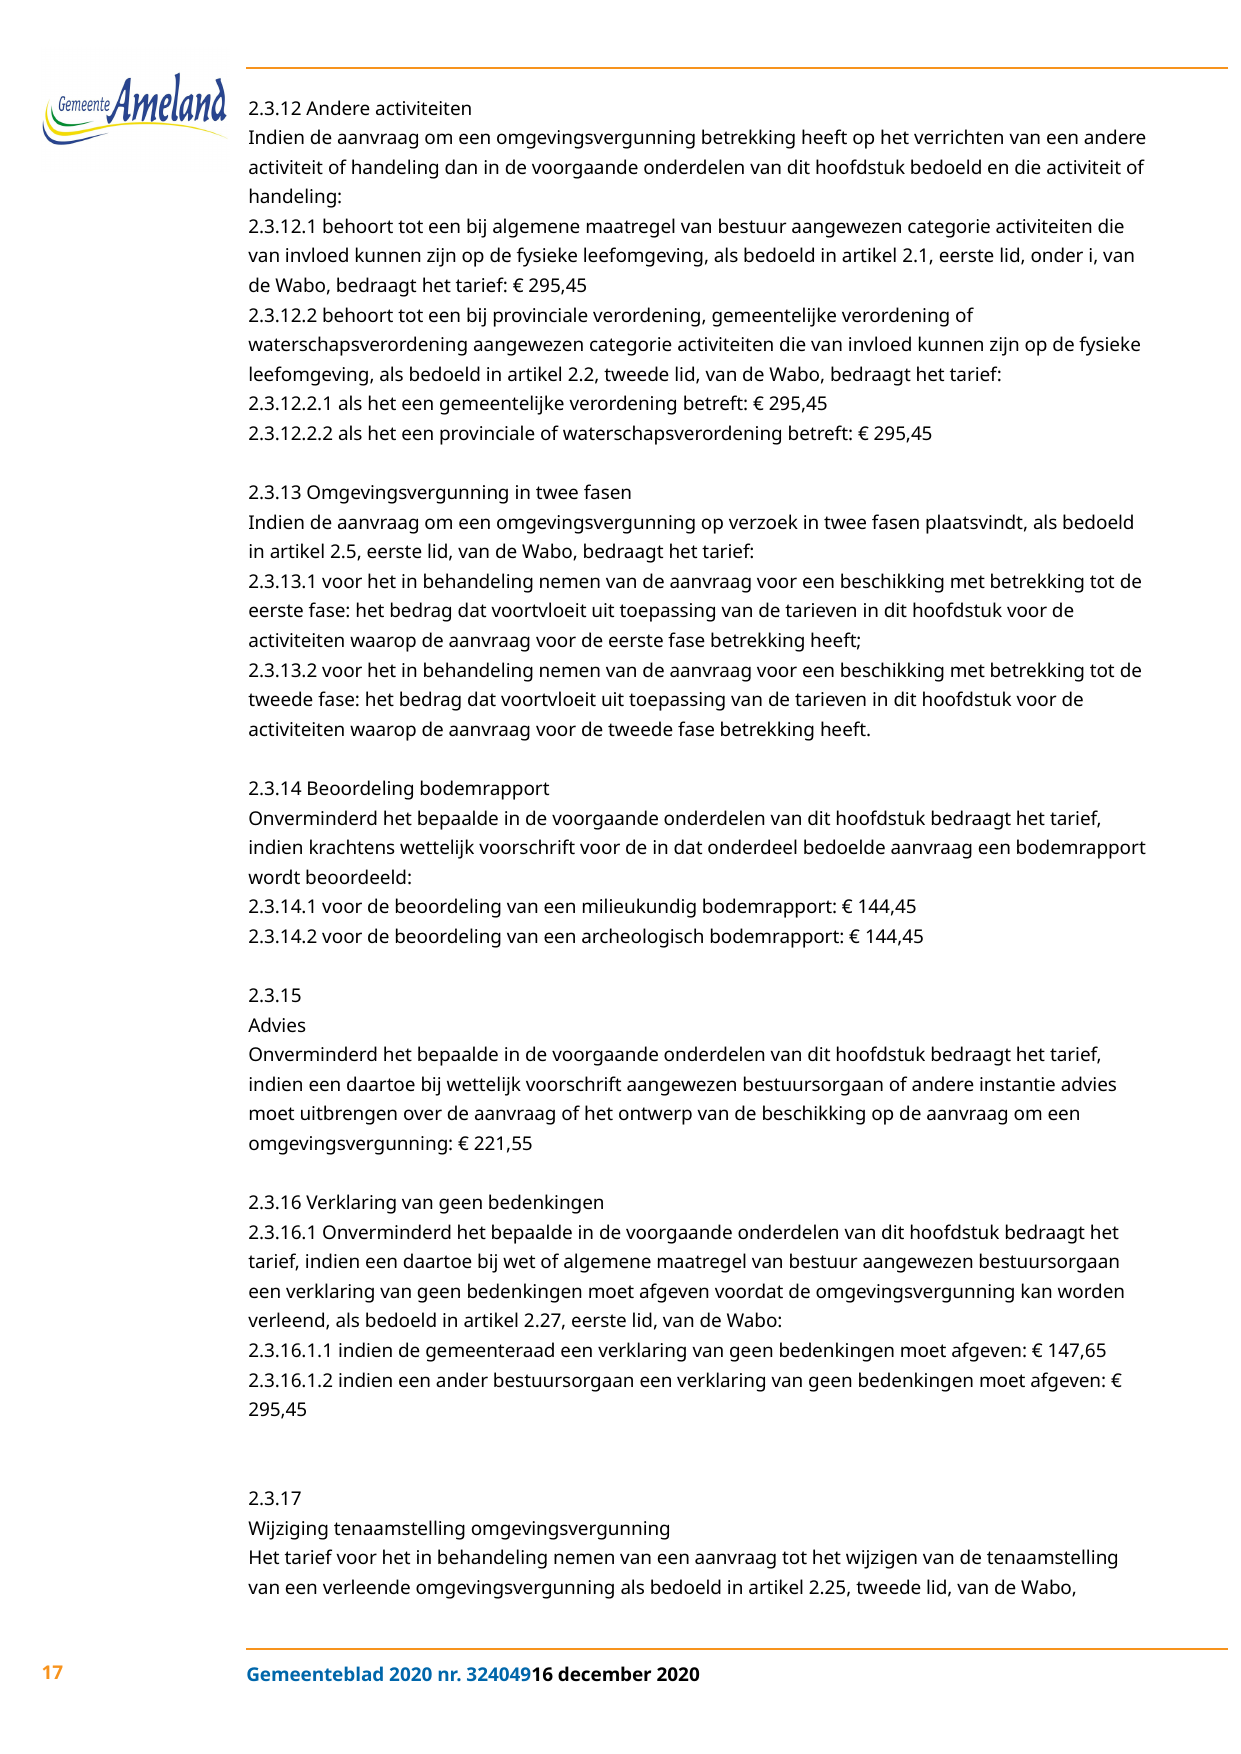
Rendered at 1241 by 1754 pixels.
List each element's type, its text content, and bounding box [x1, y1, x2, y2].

text Onverminderd het bepaalde in de voorgaande onderdelen van dit hoofdstuk bedraagt het tarief, indien een daartoe bij wettelijk voorschrift aangewezen bestuursorgaan of andere instantie advies moet uitbrengen over de aanvraag of het ontwerp van de beschikking op de aanvraag om een omgevingsvergunning: € 221,55 [248, 1041, 1152, 1156]
text Het tarief voor het in behandeling nemen van een aanvraag tot het wijzigen van de tenaamstelling van een verleende omgevingsvergunning als bedoeld in artikel 2.25, tweede lid, van de Wabo, [248, 1544, 1152, 1600]
text 2.3.13.1 voor het in behandeling nemen van de aanvraag voor een beschikking met betrekking tot de eerste fase: het bedrag dat voortvloeit uit toepassing van de tarieven in dit hoofdstuk voor de activiteiten waarop de aanvraag voor de eerste fase betrekking heeft; [248, 568, 1152, 653]
text 2.3.16.1.1 indien de gemeenteraad een verklaring van geen bedenkingen moet afgeven: € 147,65 [248, 1337, 1152, 1363]
text 2.3.13 Omgevingsvergunning in twee fasen [248, 479, 1152, 505]
text 2.3.12 Andere activiteiten [248, 95, 1152, 121]
text Advies [248, 1012, 1152, 1038]
text 2.3.12.2 behoort tot een bij provinciale verordening, gemeentelijke verordening of waterschapsverordening aangewezen categorie activiteiten die van invloed kunnen zijn op de fysieke leefomgeving, als bedoeld in artikel 2.2, tweede lid, van de Wabo, bedraagt het tarief: [248, 302, 1152, 387]
text 2.3.14 Beoordeling bodemrapport [248, 775, 1152, 801]
text 2.3.12.1 behoort tot een bij algemene maatregel van bestuur aangewezen categorie activiteiten die van invloed kunnen zijn op de fysieke leefomgeving, als bedoeld in artikel 2.1, eerste lid, onder i, van de Wabo, bedraagt het tarief: € 295,45 [248, 213, 1152, 298]
text 2.3.16.1 Onverminderd het bepaalde in de voorgaande onderdelen van dit hoofdstuk bedraagt het tarief, indien een daartoe bij wet of algemene maatregel van bestuur aangewezen bestuursorgaan een verklaring van geen bedenkingen moet afgeven voordat de omgevingsvergunning kan worden verleend, als bedoeld in artikel 2.27, eerste lid, van de Wabo: [248, 1219, 1152, 1333]
text 2.3.13.2 voor het in behandeling nemen van de aanvraag voor een beschikking met betrekking tot de tweede fase: het bedrag dat voortvloeit uit toepassing van de tarieven in dit hoofdstuk voor de activiteiten waarop de aanvraag voor de tweede fase betrekking heeft. [248, 657, 1152, 742]
text 2.3.14.1 voor de beoordeling van een milieukundig bodemrapport: € 144,45 [248, 893, 1152, 919]
text 2.3.16.1.2 indien een ander bestuursorgaan een verklaring van geen bedenkingen moet afgeven: € 295,45 [248, 1367, 1152, 1422]
picture [41, 47, 231, 172]
text Wijziging tenaamstelling omgevingsvergunning [248, 1515, 1152, 1541]
text 2.3.12.2.2 als het een provinciale of waterschapsverordening betreft: € 295,45 [248, 420, 1152, 446]
text 2.3.16 Verklaring van geen bedenkingen [248, 1189, 1152, 1215]
text Onverminderd het bepaalde in de voorgaande onderdelen van dit hoofdstuk bedraagt het tarief, indien krachtens wettelijk voorschrift voor de in dat onderdeel bedoelde aanvraag een bodemrapport wordt beoordeeld: [248, 805, 1152, 890]
text 2.3.17 [248, 1485, 1152, 1511]
text 2.3.12.2.1 als het een gemeentelijke verordening betreft: € 295,45 [248, 391, 1152, 416]
text 2.3.15 [248, 982, 1152, 1008]
text Indien de aanvraag om een omgevingsvergunning betrekking heeft op het verrichten van een andere activiteit of handeling dan in de voorgaande onderdelen van dit hoofdstuk bedoeld en die activiteit of handeling: [248, 124, 1152, 209]
text 2.3.14.2 voor de beoordeling van een archeologisch bodemrapport: € 144,45 [248, 923, 1152, 949]
text Indien de aanvraag om een omgevingsvergunning op verzoek in twee fasen plaatsvindt, als bedoeld in artikel 2.5, eerste lid, van de Wabo, bedraagt het tarief: [248, 509, 1152, 564]
